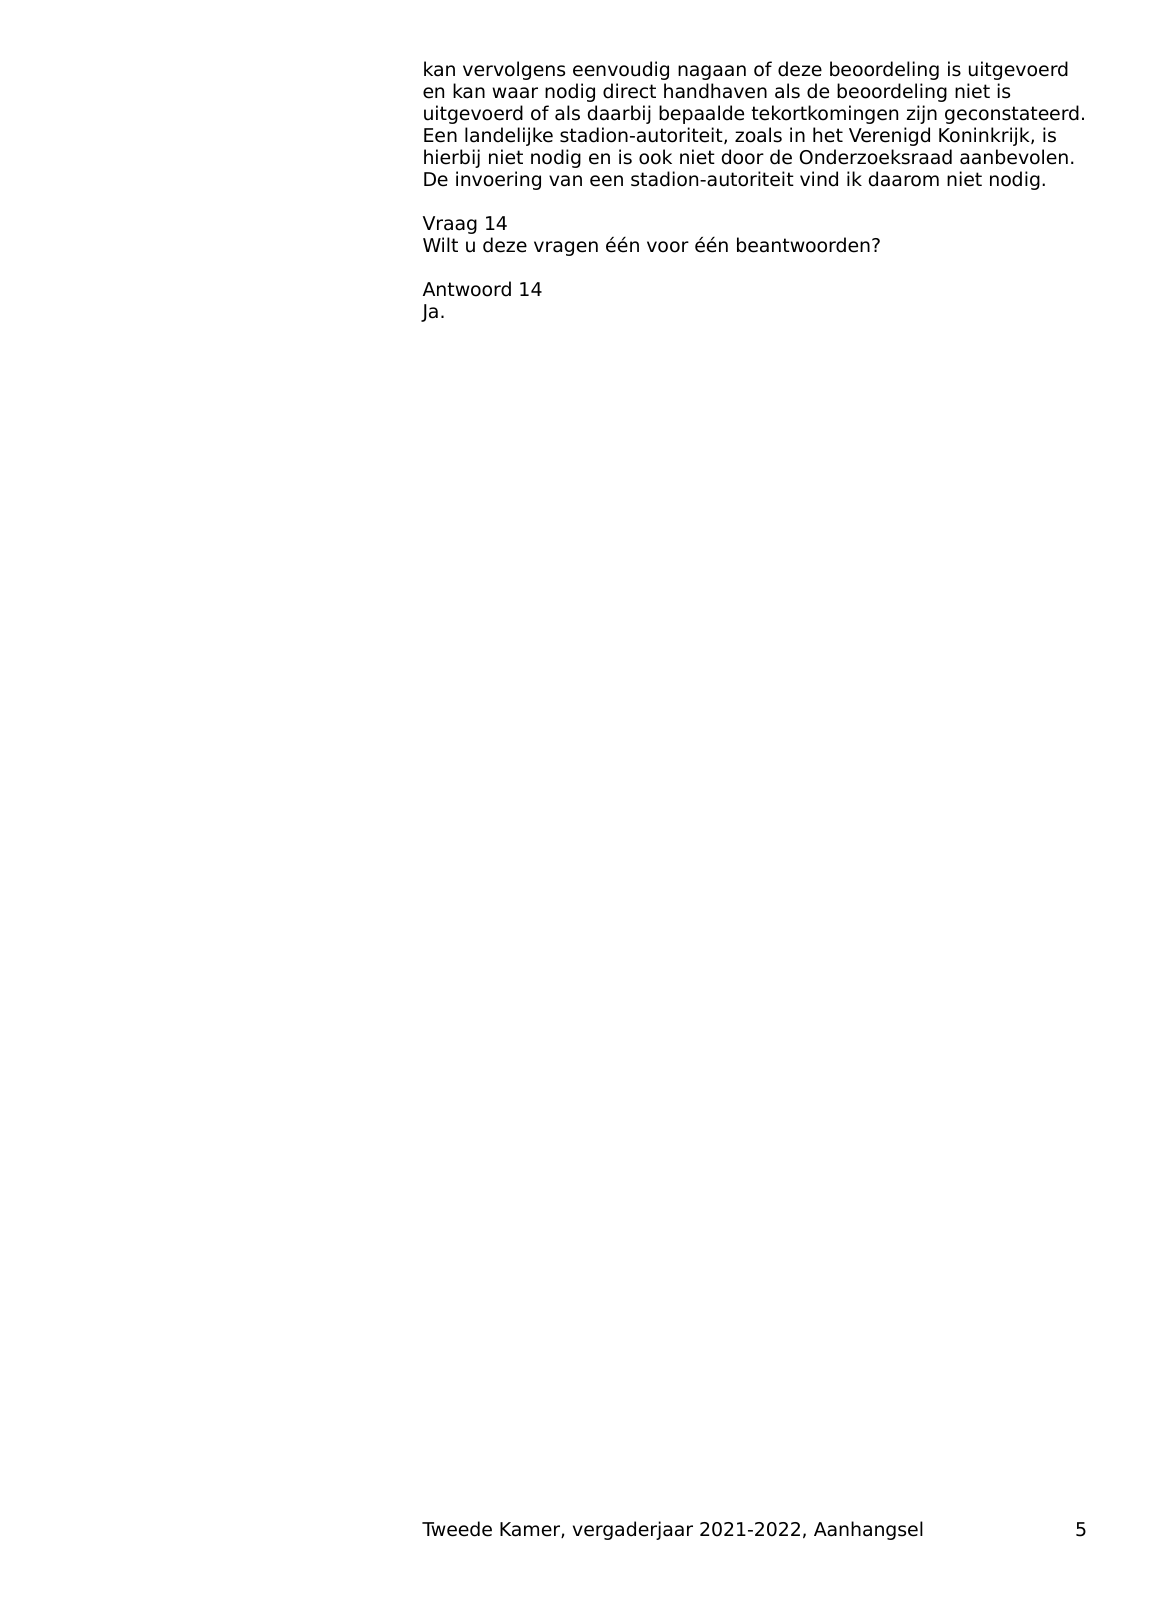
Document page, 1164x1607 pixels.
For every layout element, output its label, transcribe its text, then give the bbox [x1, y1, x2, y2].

text kan vervolgens eenvoudig nagaan of deze beoordeling is uitgevoerd en kan waar nodig direct handhaven als de beoordeling niet is uitgevoerd of als daarbij bepaalde tekortkomingen zijn geconstateerd. Een landelijke stadion-autoriteit, zoals in het Verenigd Koninkrijk, is hierbij niet nodig en is ook niet door de Onderzoeksraad aanbevolen. De invoering van een stadion-autoriteit vind ik daarom niet nodig. [422, 59, 1087, 191]
text Ja. [422, 301, 1087, 323]
text Vraag 14 [422, 213, 1087, 235]
text Wilt u deze vragen één voor één beantwoorden? [422, 235, 1087, 257]
text Antwoord 14 [422, 279, 1087, 301]
